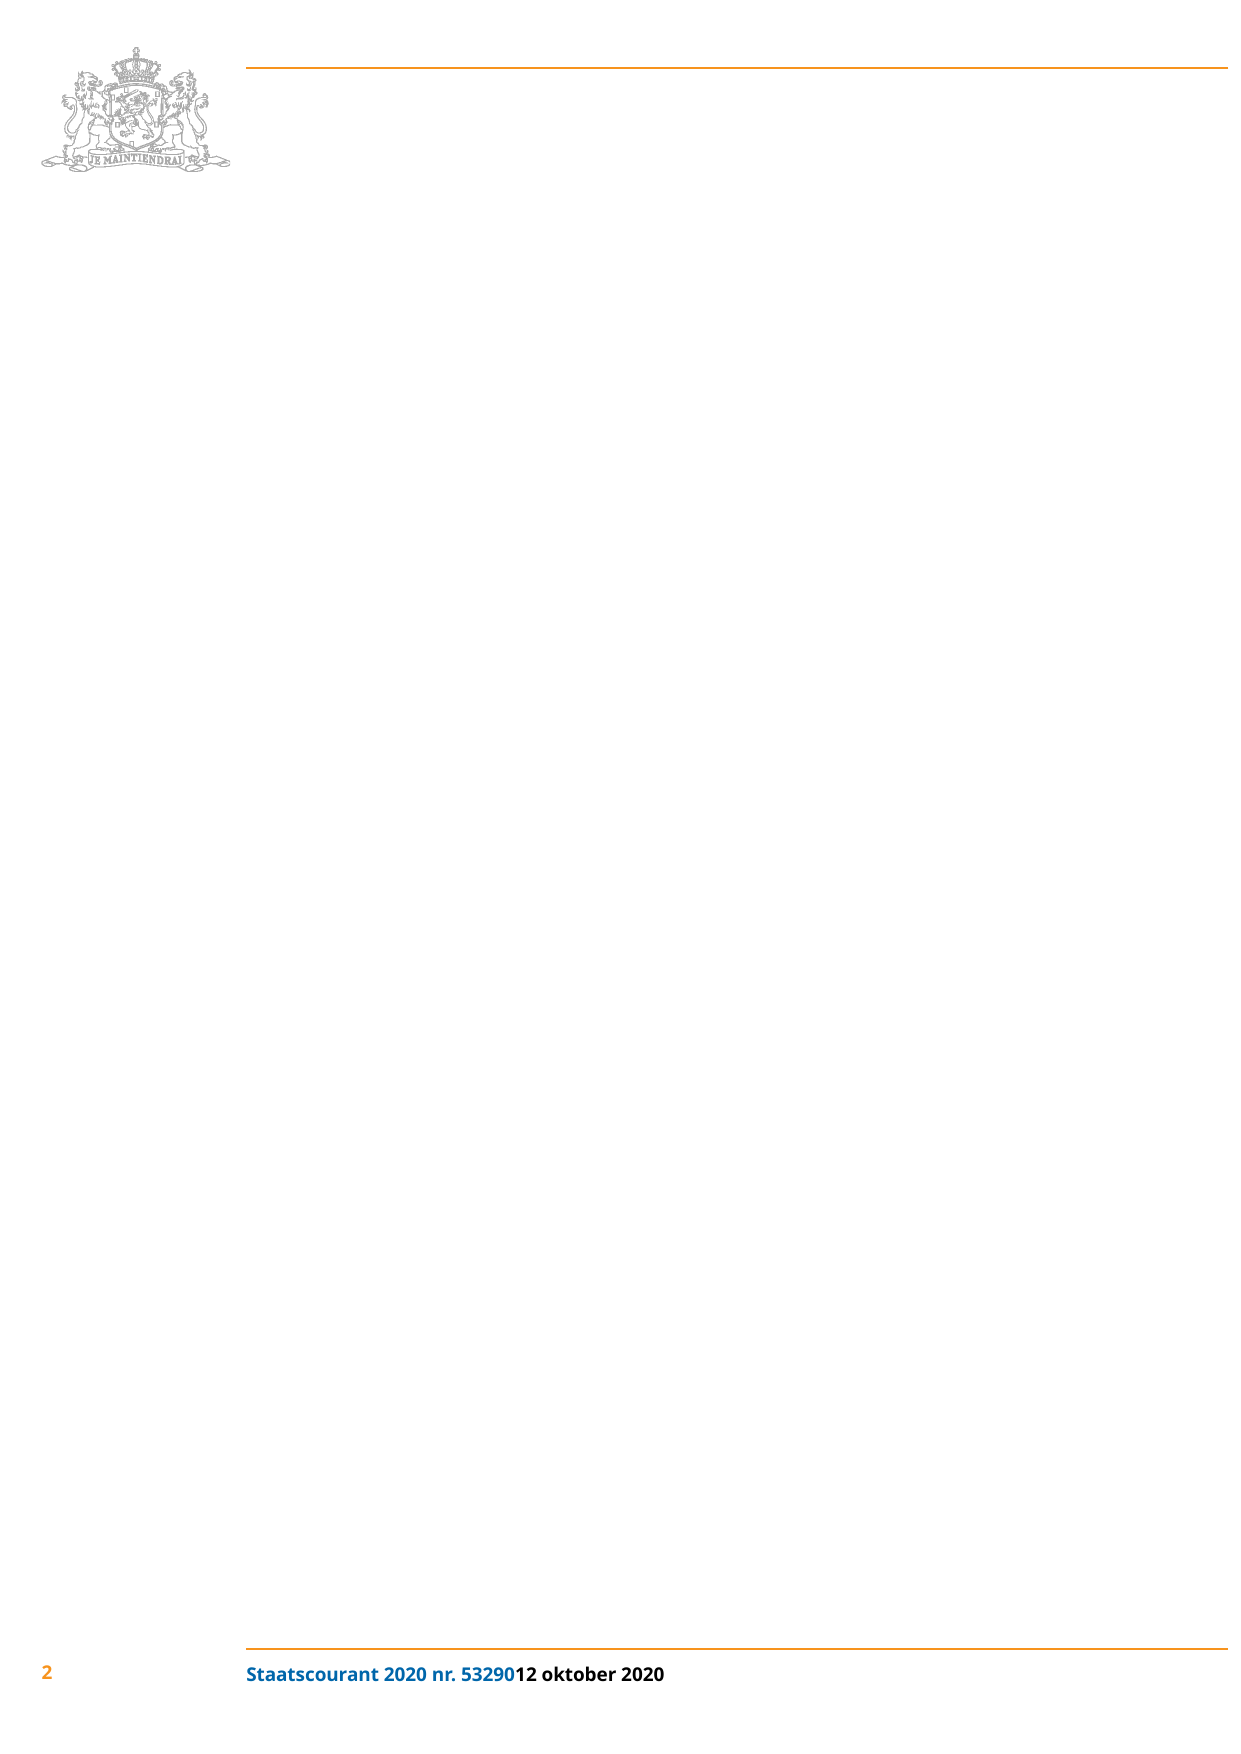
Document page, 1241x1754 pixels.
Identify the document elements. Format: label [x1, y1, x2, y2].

picture [41, 47, 231, 172]
